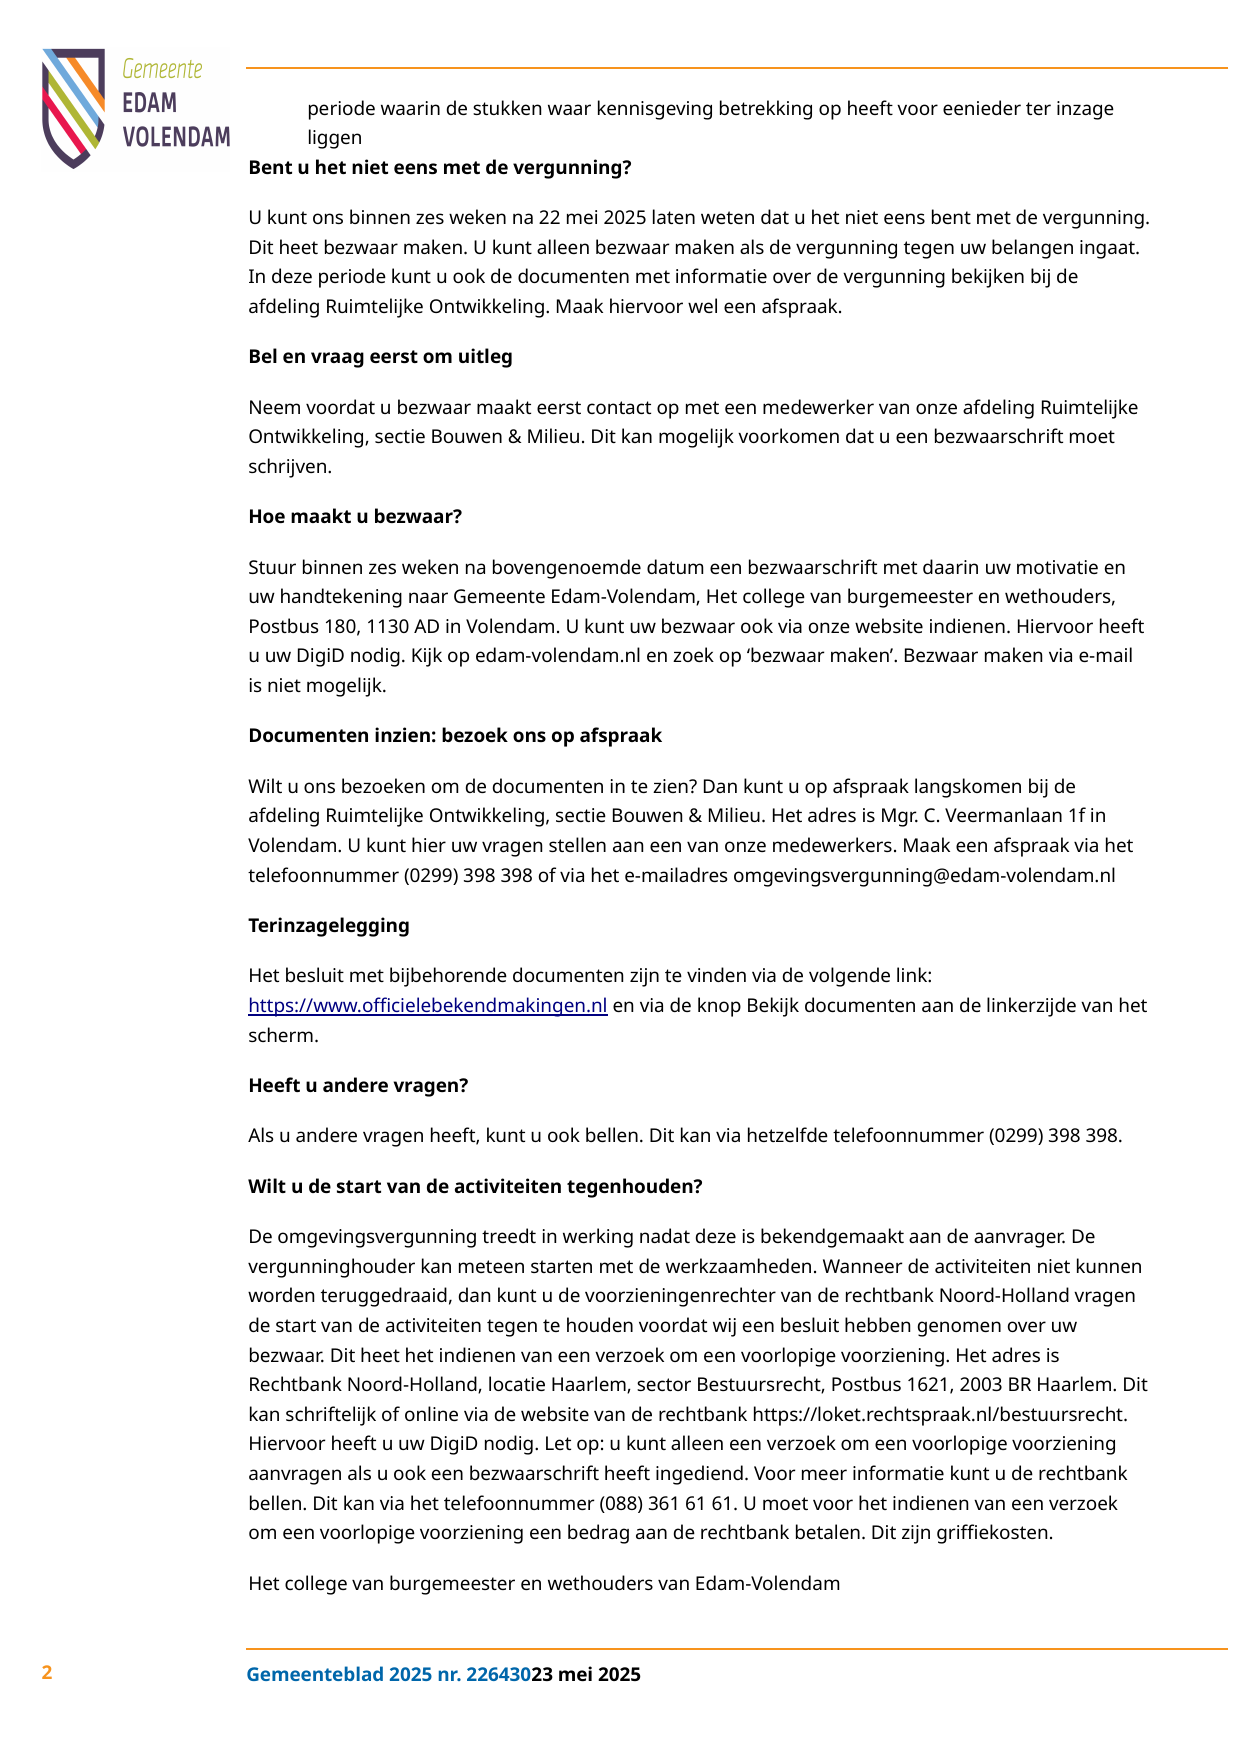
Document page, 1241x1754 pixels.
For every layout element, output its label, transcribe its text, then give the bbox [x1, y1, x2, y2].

text Neem voordat u bezwaar maakt eerst contact op met een medewerker van onze afdeling Ruimtelijke Ontwikkeling, sectie Bouwen & Milieu. Dit kan mogelijk voorkomen dat u een bezwaarschrift moet schrijven. [248, 394, 1152, 479]
text Documenten inzien: bezoek ons op afspraak [248, 723, 1152, 748]
text Terinzagelegging [248, 912, 1152, 938]
picture [41, 47, 231, 172]
text Stuur binnen zes weken na bovengenoemde datum een bezwaarschrift met daarin uw motivatie en uw handtekening naar Gemeente Edam-Volendam, Het college van burgemeester en wethouders, Postbus 180, 1130 AD in Volendam. U kunt uw bezwaar ook via onze website indienen. Hiervoor heeft u uw DigiD nodig. Kijk op edam-volendam.nl en zoek op ‘bezwaar maken’. Bezwaar maken via e-mail is niet mogelijk. [248, 554, 1152, 698]
text Het besluit met bijbehorende documenten zijn te vinden via de volgende link: https://www.officielebekendmakingen.nl en via de knop Bekijk documenten aan de linkerzijde van het scherm. [248, 963, 1152, 1048]
text De omgevingsvergunning treedt in werking nadat deze is bekendgemaakt aan de aanvrager. De vergunninghouder kan meteen starten met de werkzaamheden. Wanneer de activiteiten niet kunnen worden teruggedraaid, dan kunt u de voorzieningenrechter van de rechtbank Noord-Holland vragen de start van de activiteiten tegen te houden voordat wij een besluit hebben genomen over uw bezwaar. Dit heet het indienen van een verzoek om een voorlopige voorziening. Het adres is Rechtbank Noord-Holland, locatie Haarlem, sector Bestuursrecht, Postbus 1621, 2003 BR Haarlem. Dit kan schriftelijk of online via de website van de rechtbank https://loket.rechtspraak.nl/bestuursrecht. Hiervoor heeft u uw DigiD nodig. Let op: u kunt alleen een verzoek om een voorlopige voorziening aanvragen als u ook een bezwaarschrift heeft ingediend. Voor meer informatie kunt u de rechtbank bellen. Dit kan via het telefoonnummer (088) 361 61 61. U moet voor het indienen van een verzoek om een voorlopige voorziening een bedrag aan de rechtbank betalen. Dit zijn griffiekosten. [248, 1223, 1152, 1545]
text U kunt ons binnen zes weken na 22 mei 2025 laten weten dat u het niet eens bent met de vergunning. Dit heet bezwaar maken. U kunt alleen bezwaar maken als de vergunning tegen uw belangen ingaat. In deze periode kunt u ook de documenten met informatie over de vergunning bekijken bij de afdeling Ruimtelijke Ontwikkeling. Maak hiervoor wel een afspraak. [248, 204, 1152, 319]
text Wilt u de start van de activiteiten tegenhouden? [248, 1173, 1152, 1199]
list periode waarin de stukken waar kennisgeving betrekking op heeft voor eenieder ter inzage liggen [248, 95, 1152, 150]
text Het college van burgemeester en wethouders van Edam-Volendam [248, 1570, 1152, 1596]
text Bel en vraag eerst om uitleg [248, 343, 1152, 369]
text Bent u het niet eens met de vergunning? [248, 154, 1152, 180]
text Wilt u ons bezoeken om de documenten in te zien? Dan kunt u op afspraak langskomen bij de afdeling Ruimtelijke Ontwikkeling, sectie Bouwen & Milieu. Het adres is Mgr. C. Veermanlaan 1f in Volendam. U kunt hier uw vragen stellen aan een van onze medewerkers. Maak een afspraak via het telefoonnummer (0299) 398 398 of via het e-mailadres omgevingsvergunning@edam-volendam.nl [248, 773, 1152, 888]
text Als u andere vragen heeft, kunt u ook bellen. Dit kan via hetzelfde telefoonnummer (0299) 398 398. [248, 1123, 1152, 1148]
text Hoe maakt u bezwaar? [248, 503, 1152, 529]
text Heeft u andere vragen? [248, 1072, 1152, 1098]
